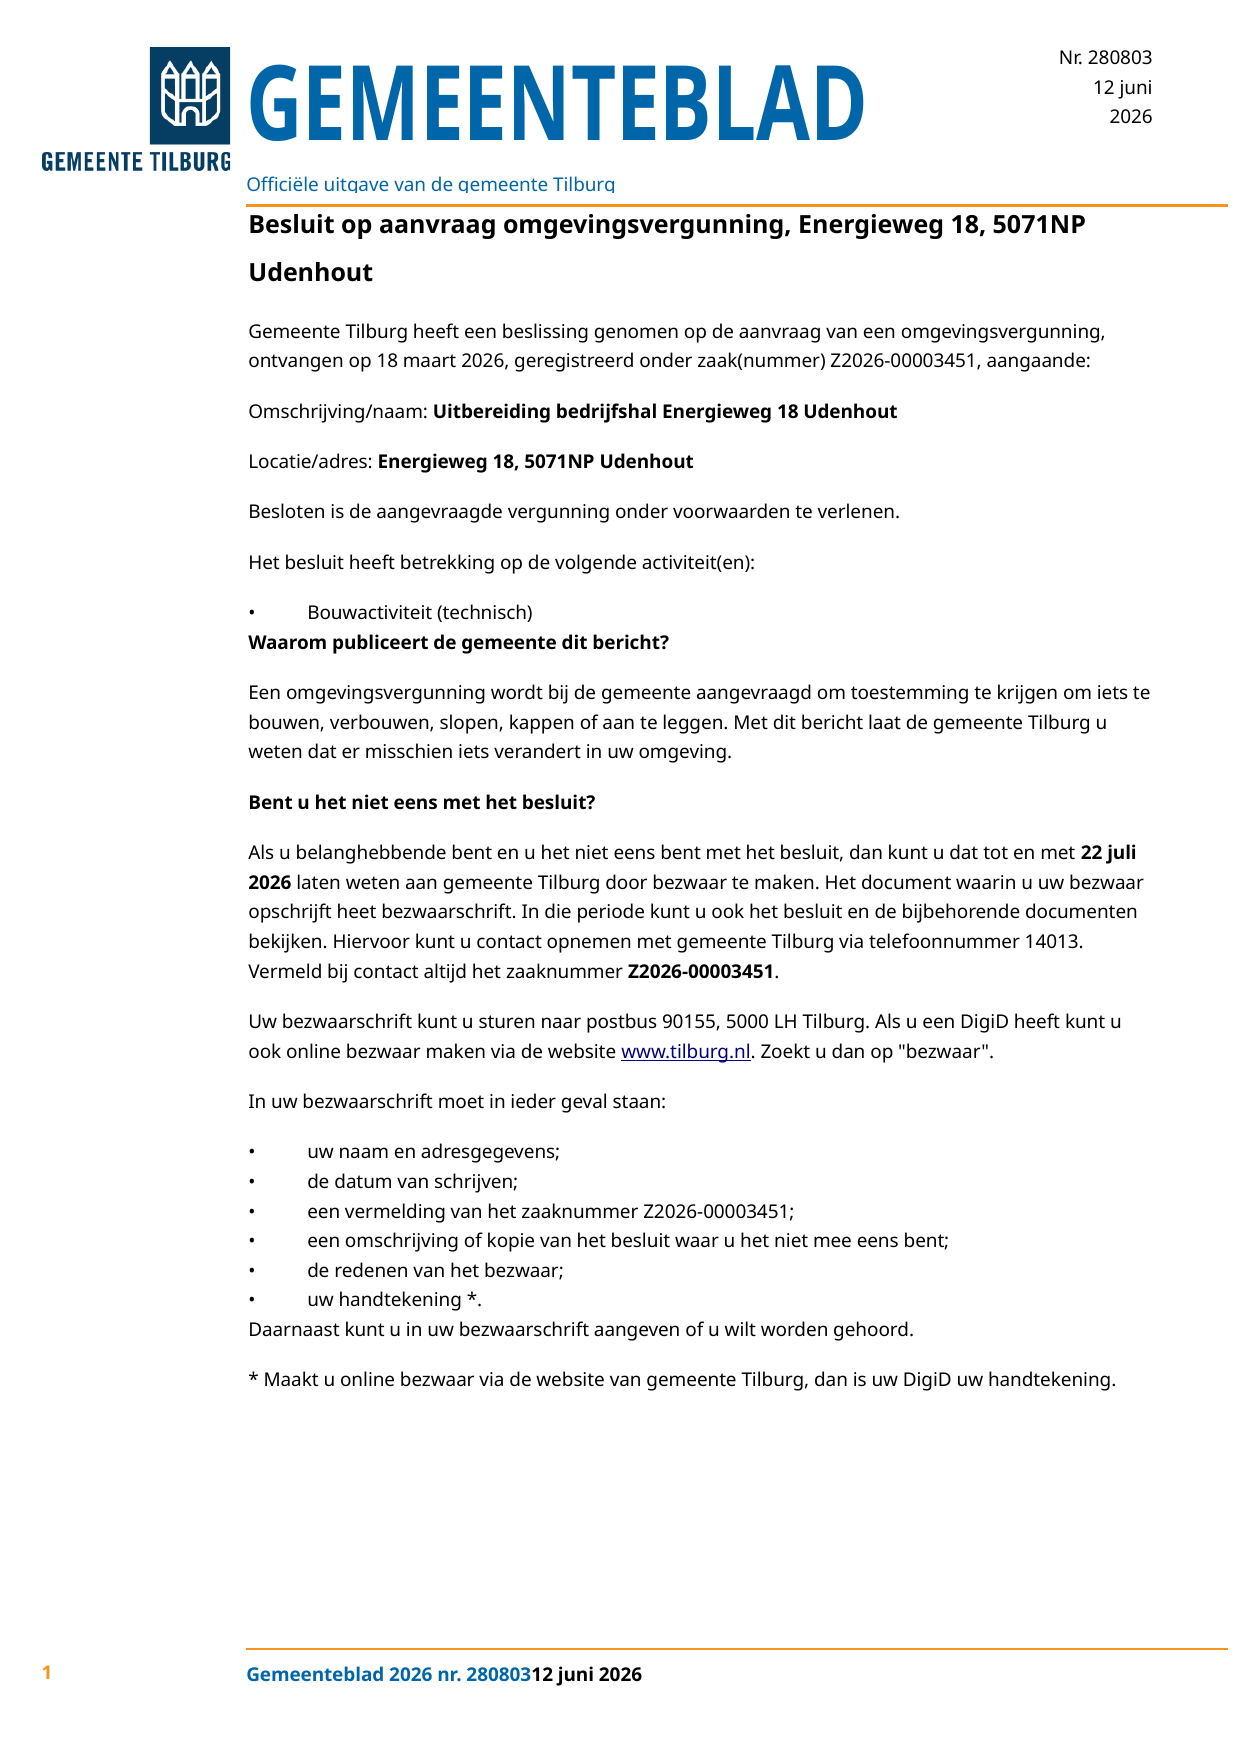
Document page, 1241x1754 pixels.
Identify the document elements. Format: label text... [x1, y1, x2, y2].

text Bent u het niet eens met het besluit? [248, 789, 1152, 815]
list een omschrijving of kopie van het besluit waar u het niet mee eens bent; [248, 1227, 1152, 1253]
text Uw bezwaarschrift kunt u sturen naar postbus 90155, 5000 LH Tilburg. Als u een DigiD heeft kunt u ook online bezwaar maken via de website www.tilburg.nl. Zoekt u dan op "bezwaar". [248, 1008, 1152, 1064]
text Gemeente Tilburg heeft een beslissing genomen op de aanvraag van een omgevingsvergunning, ontvangen op 18 maart 2026, geregistreerd onder zaak(nummer) Z2026-00003451, aangaande: [248, 318, 1152, 373]
text Waarom publiceert de gemeente dit bericht? [248, 629, 1152, 655]
text Besluit op aanvraag omgevingsvergunning, Energieweg 18, 5071NP Udenhout [248, 207, 1152, 288]
list Bouwactiviteit (technisch) [248, 599, 1152, 625]
list uw naam en adresgegevens; [248, 1139, 1152, 1164]
text Omschrijving/naam: Uitbereiding bedrijfshal Energieweg 18 Udenhout [248, 398, 1152, 424]
list uw handtekening *. [248, 1287, 1152, 1312]
list de datum van schrijven; [248, 1168, 1152, 1194]
list de redenen van het bezwaar; [248, 1257, 1152, 1283]
text Daarnaast kunt u in uw bezwaarschrift aangeven of u wilt worden gehoord. [248, 1316, 1152, 1342]
picture [41, 47, 231, 172]
text Een omgevingsvergunning wordt bij de gemeente aangevraagd om toestemming te krijgen om iets te bouwen, verbouwen, slopen, kappen of aan te leggen. Met dit bericht laat de gemeente Tilburg u weten dat er misschien iets verandert in uw omgeving. [248, 679, 1152, 764]
list een vermelding van het zaaknummer Z2026-00003451; [248, 1198, 1152, 1224]
text * Maakt u online bezwaar via de website van gemeente Tilburg, dan is uw DigiD uw handtekening. [248, 1367, 1152, 1392]
text Besloten is de aangevraagde vergunning onder voorwaarden te verlenen. [248, 499, 1152, 524]
text In uw bezwaarschrift moet in ieder geval staan: [248, 1088, 1152, 1114]
text Als u belanghebbende bent en u het niet eens bent met het besluit, dan kunt u dat tot en met 22 juli 2026 laten weten aan gemeente Tilburg door bezwaar te maken. Het document waarin u uw bezwaar opschrijft heet bezwaarschrift. In die periode kunt u ook het besluit en de bijbehorende documenten bekijken. Hiervoor kunt u contact opnemen met gemeente Tilburg via telefoonnummer 14013. Vermeld bij contact altijd het zaaknummer Z2026-00003451. [248, 839, 1152, 984]
text Locatie/adres: Energieweg 18, 5071NP Udenhout [248, 448, 1152, 474]
text Het besluit heeft betrekking op de volgende activiteit(en): [248, 549, 1152, 575]
